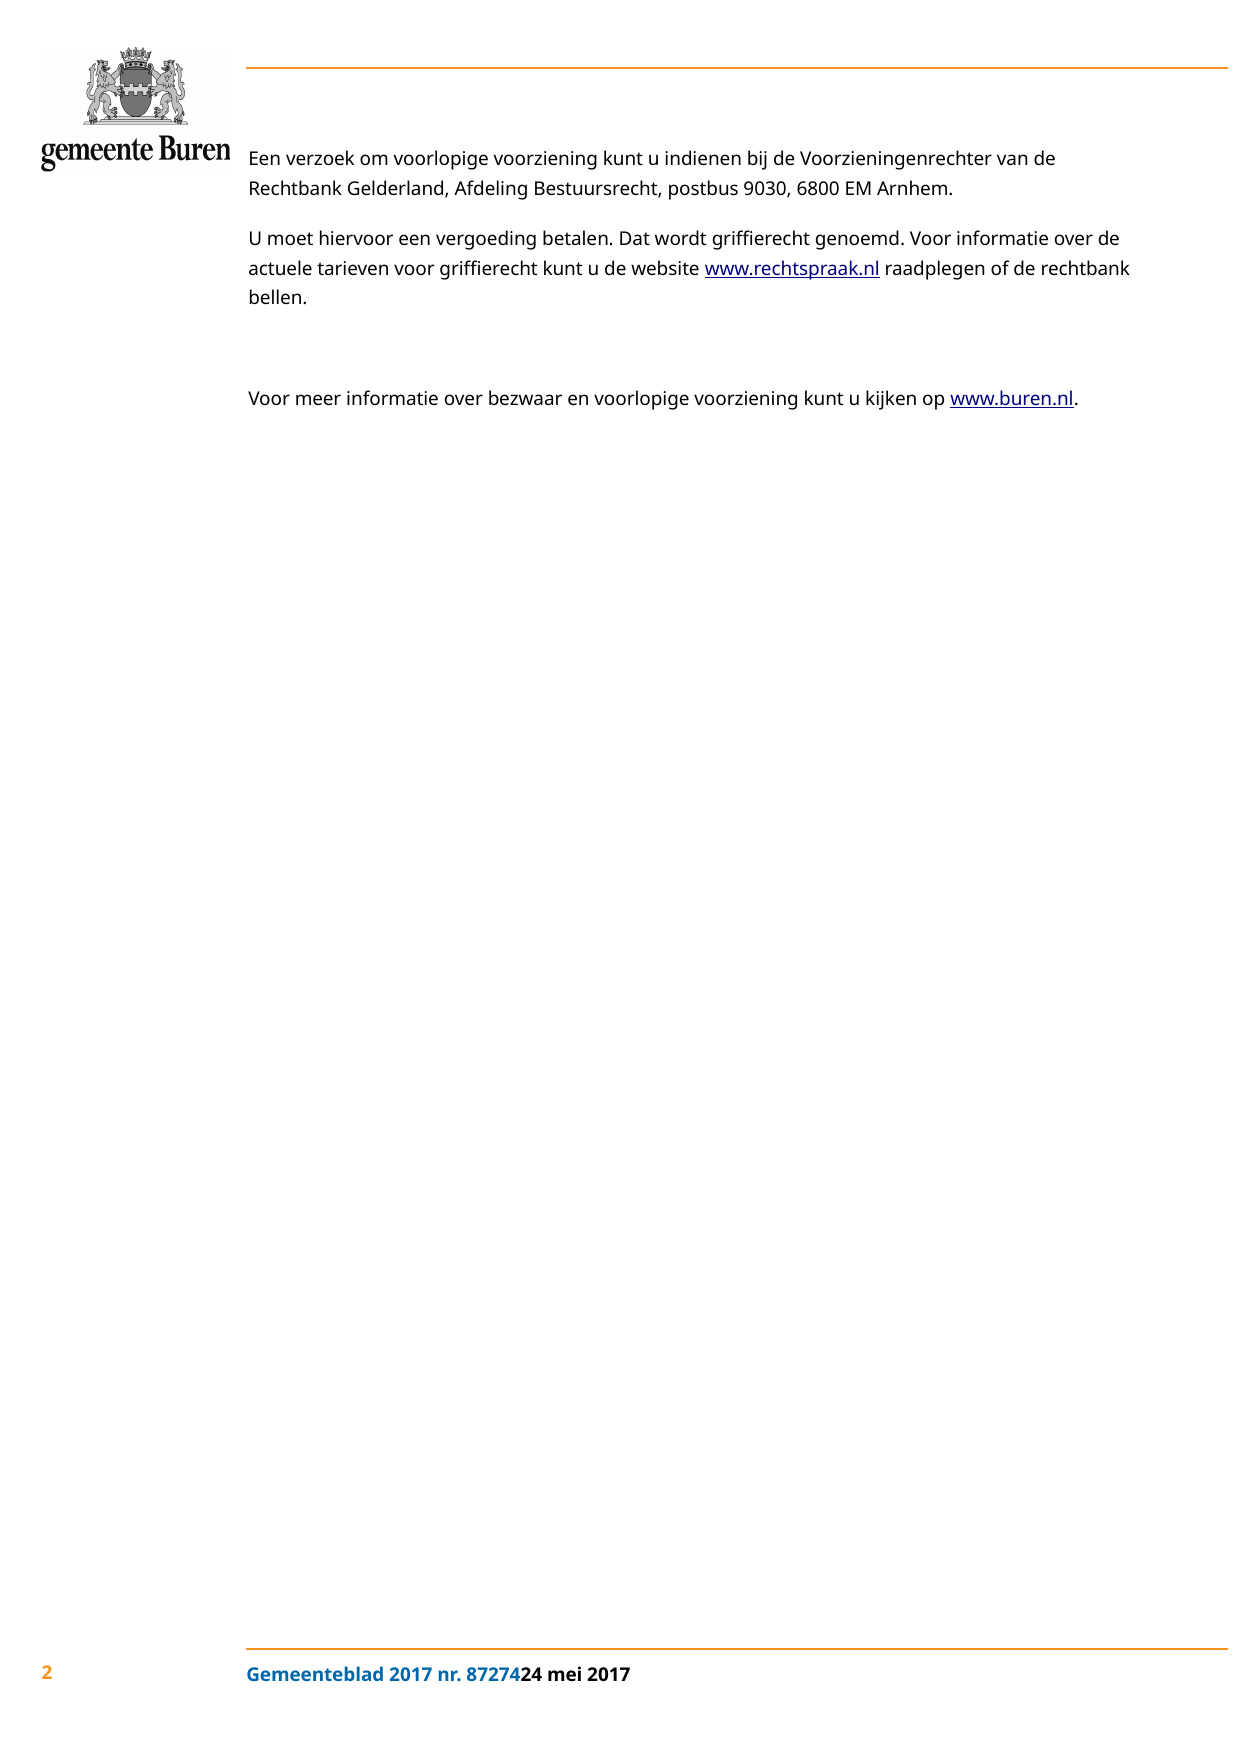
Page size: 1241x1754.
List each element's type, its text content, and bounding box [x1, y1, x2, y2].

text U moet hiervoor een vergoeding betalen. Dat wordt griffierecht genoemd. Voor informatie over de actuele tarieven voor griffierecht kunt u de website www.rechtspraak.nl raadplegen of de rechtbank bellen. [248, 225, 1152, 310]
text Een verzoek om voorlopige voorziening kunt u indienen bij de Voorzieningenrechter van de Rechtbank Gelderland, Afdeling Bestuursrecht, postbus 9030, 6800 EM Arnhem. [248, 145, 1152, 201]
text Voor meer informatie over bezwaar en voorlopige voorziening kunt u kijken op www.buren.nl. [248, 385, 1152, 411]
picture [41, 47, 231, 172]
